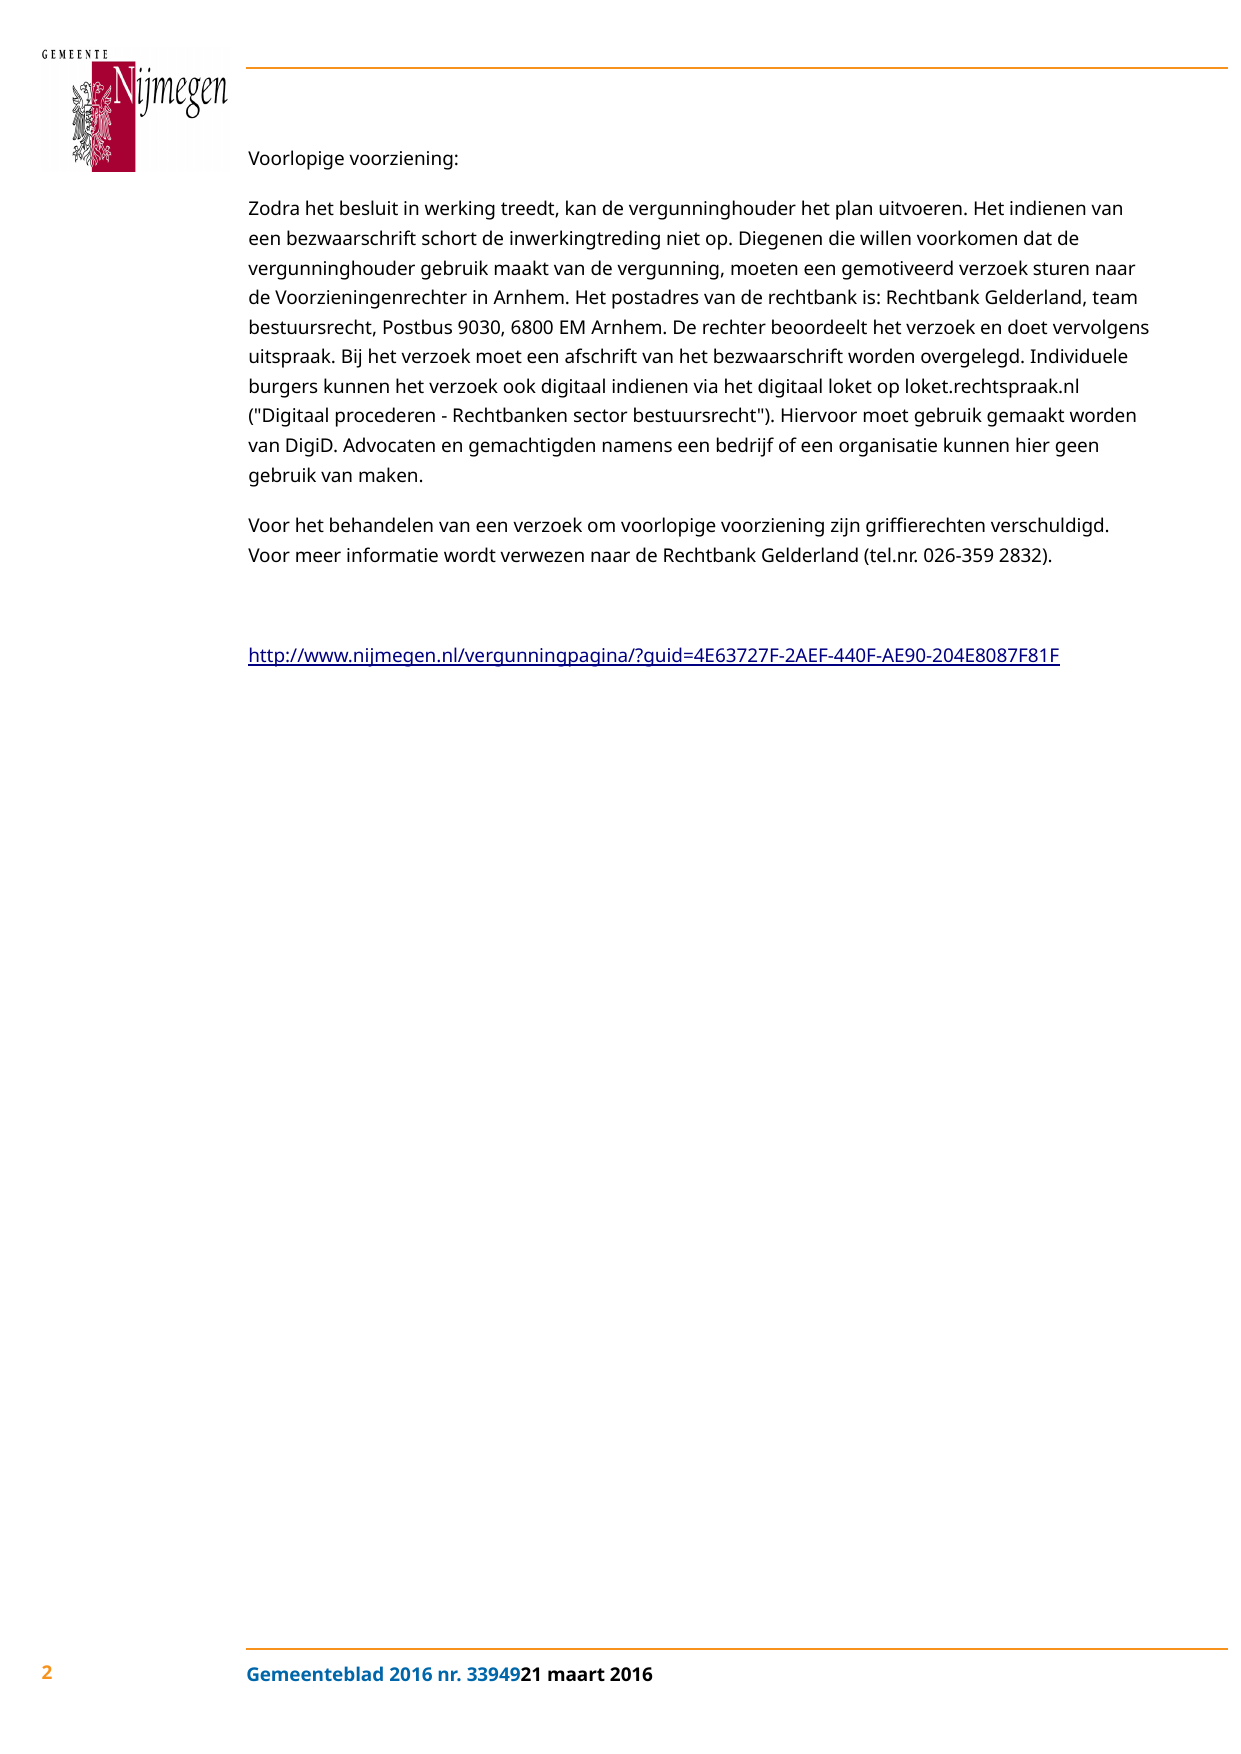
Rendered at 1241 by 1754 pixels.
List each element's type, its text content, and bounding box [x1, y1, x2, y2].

picture [41, 47, 231, 172]
text Voor het behandelen van een verzoek om voorlopige voorziening zijn griffierechten verschuldigd. Voor meer informatie wordt verwezen naar de Rechtbank Gelderland (tel.nr. 026-359 2832). [248, 512, 1152, 568]
text http://www.nijmegen.nl/vergunningpagina/?guid=4E63727F-2AEF-440F-AE90-204E8087F81F [248, 643, 1152, 668]
text Zodra het besluit in werking treedt, kan de vergunninghouder het plan uitvoeren. Het indienen van een bezwaarschrift schort de inwerkingtreding niet op. Diegenen die willen voorkomen dat de vergunninghouder gebruik maakt van de vergunning, moeten een gemotiveerd verzoek sturen naar de Voorzieningenrechter in Arnhem. Het postadres van de rechtbank is: Rechtbank Gelderland, team bestuursrecht, Postbus 9030, 6800 EM Arnhem. De rechter beoordeelt het verzoek en doet vervolgens uitspraak. Bij het verzoek moet een afschrift van het bezwaarschrift worden overgelegd. Individuele burgers kunnen het verzoek ook digitaal indienen via het digitaal loket op loket.rechtspraak.nl ("Digitaal procederen - Rechtbanken sector bestuursrecht"). Hiervoor moet gebruik gemaakt worden van DigiD. Advocaten en gemachtigden namens een bedrijf of een organisatie kunnen hier geen gebruik van maken. [248, 196, 1152, 488]
text Voorlopige voorziening: [248, 145, 1152, 171]
